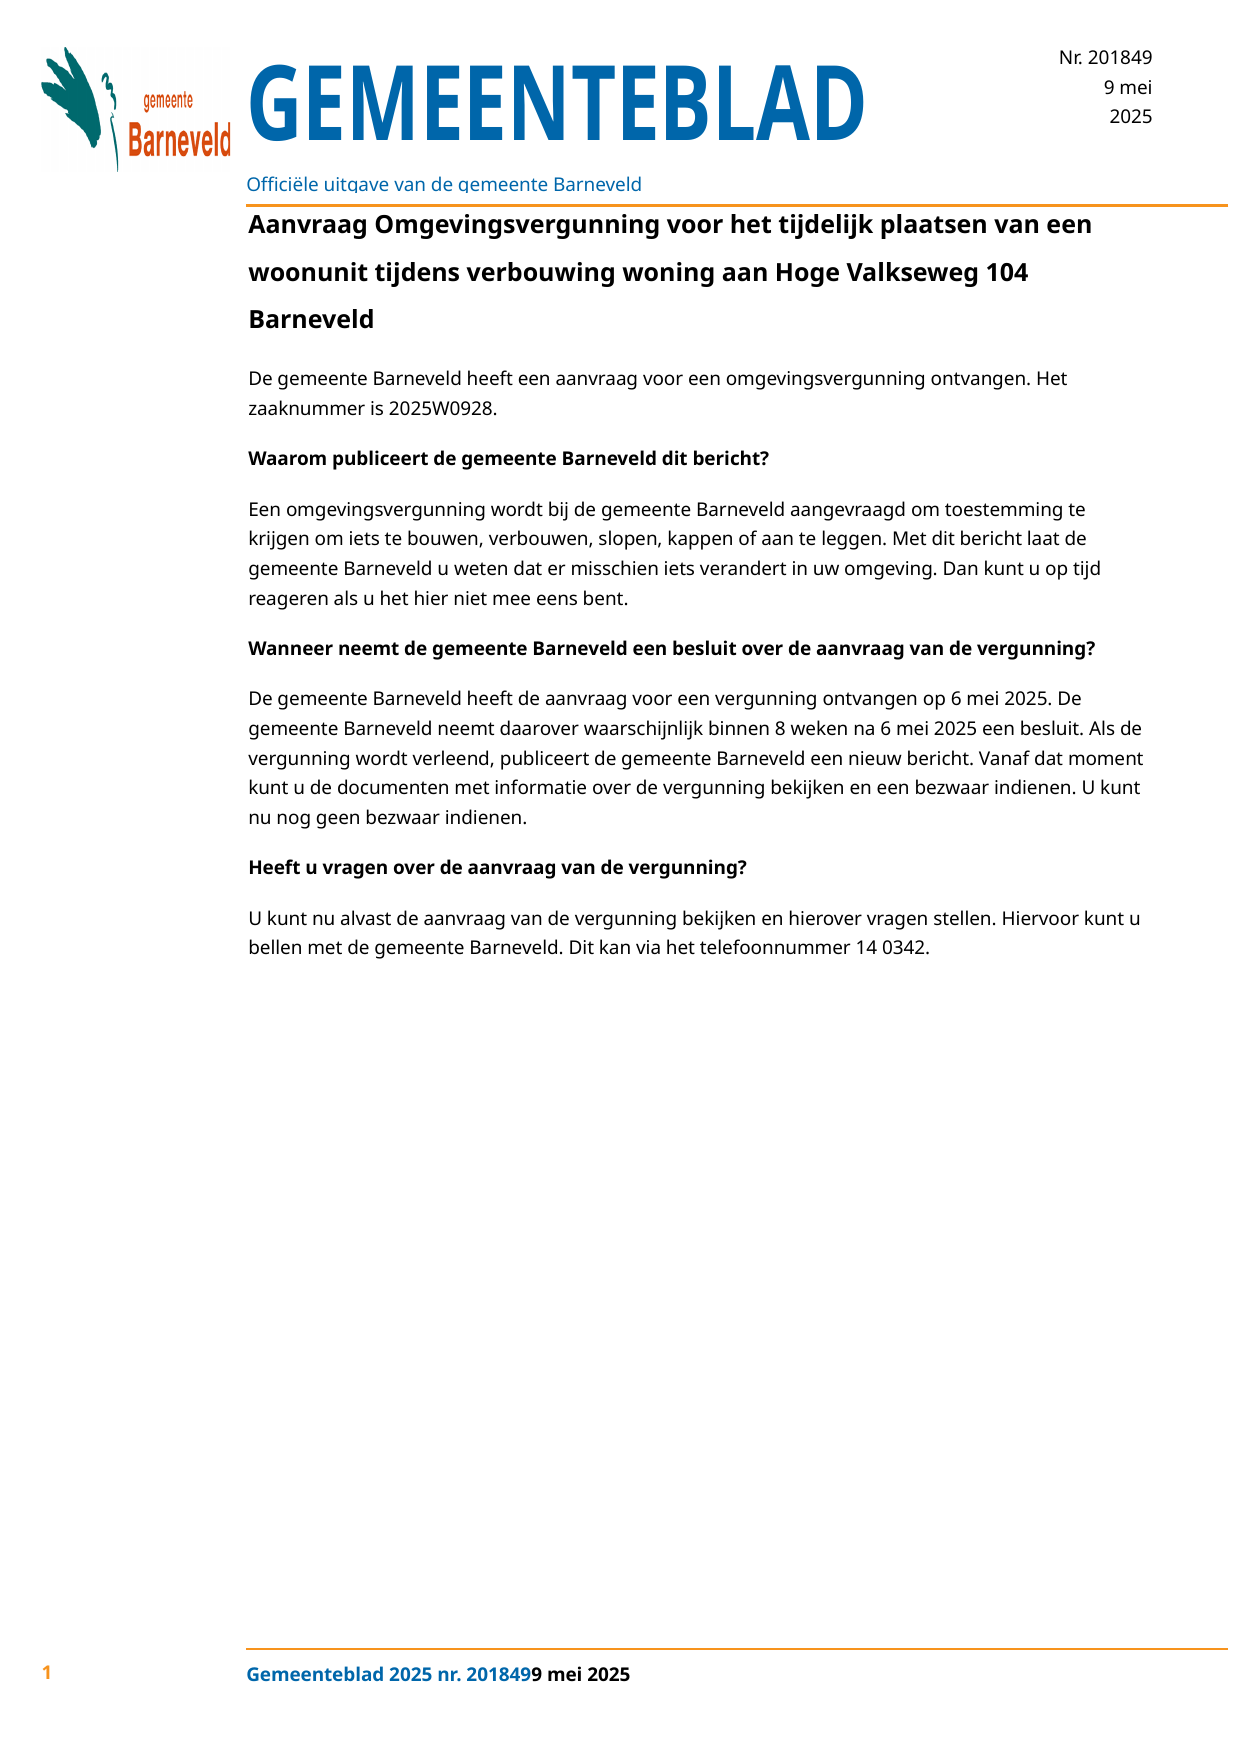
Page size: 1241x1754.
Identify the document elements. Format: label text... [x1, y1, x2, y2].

text Een omgevingsvergunning wordt bij de gemeente Barneveld aangevraagd om toestemming te krijgen om iets te bouwen, verbouwen, slopen, kappen of aan te leggen. Met dit bericht laat de gemeente Barneveld u weten dat er misschien iets verandert in uw omgeving. Dan kunt u op tijd reageren als u het hier niet mee eens bent. [248, 496, 1152, 610]
text Waarom publiceert de gemeente Barneveld dit bericht? [248, 446, 1152, 471]
text Wanneer neemt de gemeente Barneveld een besluit over de aanvraag van de vergunning? [248, 635, 1152, 661]
picture [41, 47, 231, 172]
text Heeft u vragen over de aanvraag van de vergunning? [248, 854, 1152, 880]
text De gemeente Barneveld heeft een aanvraag voor een omgevingsvergunning ontvangen. Het zaaknummer is 2025W0928. [248, 366, 1152, 421]
text U kunt nu alvast de aanvraag van de vergunning bekijken en hierover vragen stellen. Hiervoor kunt u bellen met de gemeente Barneveld. Dit kan via het telefoonnummer 14 0342. [248, 905, 1152, 960]
text De gemeente Barneveld heeft de aanvraag voor een vergunning ontvangen op 6 mei 2025. De gemeente Barneveld neemt daarover waarschijnlijk binnen 8 weken na 6 mei 2025 een besluit. Als de vergunning wordt verleend, publiceert de gemeente Barneveld een nieuw bericht. Vanaf dat moment kunt u de documenten met informatie over de vergunning bekijken en een bezwaar indienen. U kunt nu nog geen bezwaar indienen. [248, 686, 1152, 829]
text Aanvraag Omgevingsvergunning voor het tijdelijk plaatsen van een woonunit tijdens verbouwing woning aan Hoge Valkseweg 104 Barneveld [248, 207, 1152, 336]
